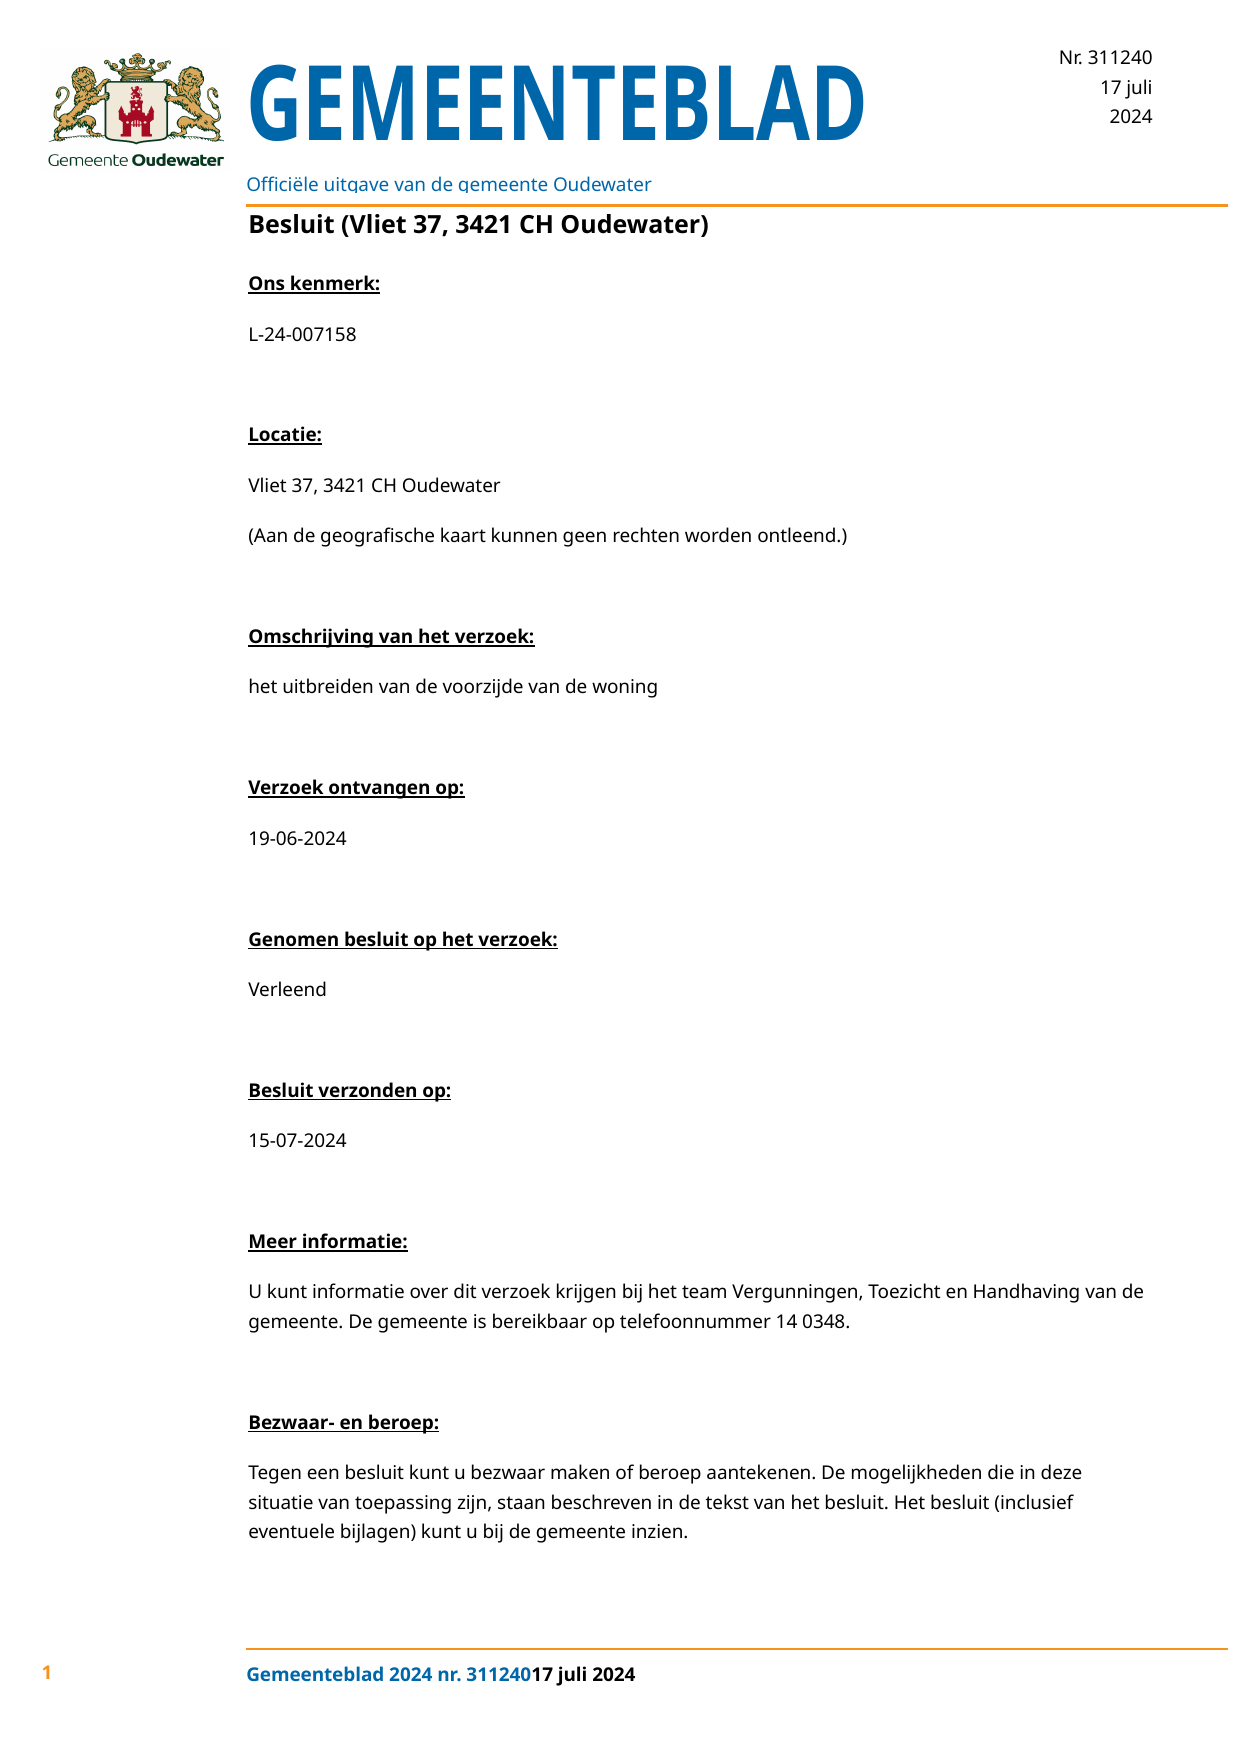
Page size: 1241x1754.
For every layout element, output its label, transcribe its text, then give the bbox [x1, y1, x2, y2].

picture [41, 47, 231, 172]
text 15-07-2024 [248, 1127, 1152, 1153]
text L-24-007158 [248, 321, 1152, 346]
text Meer informatie: [248, 1228, 1152, 1254]
text Omschrijving van het verzoek: [248, 623, 1152, 649]
text het uitbreiden van de voorzijde van de woning [248, 674, 1152, 699]
text 19-06-2024 [248, 825, 1152, 851]
text Besluit (Vliet 37, 3421 CH Oudewater) [248, 207, 1152, 241]
text Besluit verzonden op: [248, 1077, 1152, 1103]
text Genomen besluit op het verzoek: [248, 926, 1152, 951]
text (Aan de geografische kaart kunnen geen rechten worden ontleend.) [248, 522, 1152, 548]
text Tegen een besluit kunt u bezwaar maken of beroep aantekenen. De mogelijkheden die in deze situatie van toepassing zijn, staan beschreven in de tekst van het besluit. Het besluit (inclusief eventuele bijlagen) kunt u bij de gemeente inzien. [248, 1459, 1152, 1544]
text Verzoek ontvangen op: [248, 774, 1152, 800]
text Vliet 37, 3421 CH Oudewater [248, 472, 1152, 498]
text Ons kenmerk: [248, 270, 1152, 296]
text Bezwaar- en beroep: [248, 1409, 1152, 1435]
text Locatie: [248, 422, 1152, 447]
text Verleend [248, 976, 1152, 1002]
text U kunt informatie over dit verzoek krijgen bij het team Vergunningen, Toezicht en Handhaving van de gemeente. De gemeente is bereikbaar op telefoonnummer 14 0348. [248, 1279, 1152, 1334]
